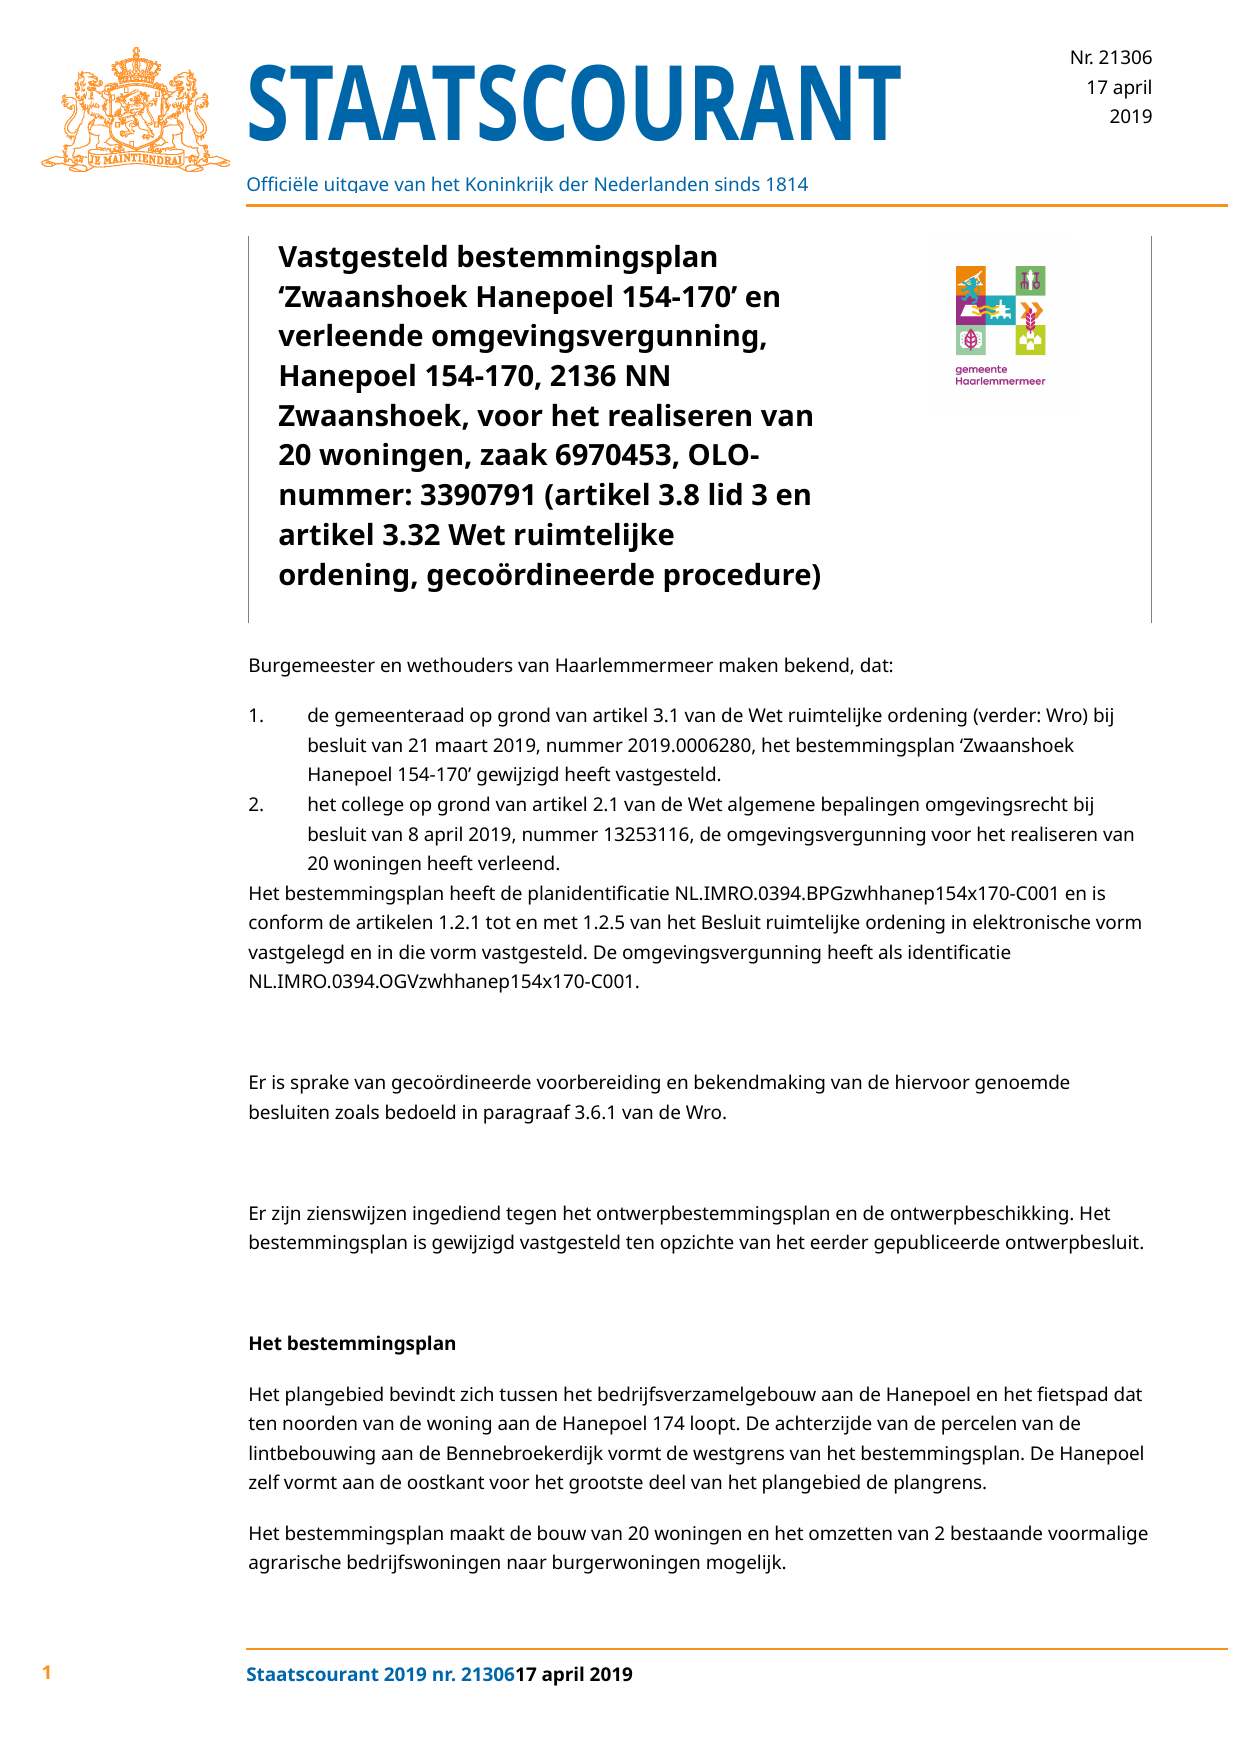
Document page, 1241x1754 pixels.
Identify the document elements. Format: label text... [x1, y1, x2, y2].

text Burgemeester en wethouders van Haarlemmermeer maken bekend, dat: [248, 652, 1152, 678]
table_header [850, 414, 1151, 623]
list het college op grond van artikel 2.1 van de Wet algemene bepalingen omgevingsrecht bij besluit van 8 april 2019, nummer 13253116, de omgevingsvergunning voor het realiseren van 20 woningen heeft verleend. [248, 791, 1152, 876]
text Het bestemmingsplan maakt de bouw van 20 woningen en het omzetten van 2 bestaande voormalige agrarische bedrijfswoningen naar burgerwoningen mogelijk. [248, 1520, 1152, 1575]
text Het bestemmingsplan heeft de planidentificatie NL.IMRO.0394.BPGzwhhanep154x170-C001 en is conform de artikelen 1.2.1 tot en met 1.2.5 van het Besluit ruimtelijke ordening in elektronische vorm vastgelegd en in die vorm vastgesteld. De omgevingsvergunning heeft als identificatie NL.IMRO.0394.OGVzwhhanep154x170-C001. [248, 880, 1152, 994]
picture [926, 236, 1075, 414]
text Er zijn zienswijzen ingediend tegen het ontwerpbestemmingsplan en de ontwerpbeschikking. Het bestemmingsplan is gewijzigd vastgesteld ten opzichte van het eerder gepubliceerde ontwerpbesluit. [248, 1200, 1152, 1255]
table_header [1075, 236, 1151, 413]
table_header [850, 236, 926, 413]
table_header Vastgesteld bestemmingsplan ‘Zwaanshoek Hanepoel 154-170’ en verleende omgevingsvergunning, Hanepoel 154-170, 2136 NN Zwaanshoek, voor het realiseren van 20 woningen, zaak 6970453, OLO-nummer: 3390791 (artikel 3.8 lid 3 en artikel 3.32 Wet ruimtelijke ordening, gecoördineerde procedure) [249, 236, 850, 623]
text Er is sprake van gecoördineerde voorbereiding en bekendmaking van de hiervoor genoemde besluiten zoals bedoeld in paragraaf 3.6.1 van de Wro. [248, 1069, 1152, 1125]
list de gemeenteraad op grond van artikel 3.1 van de Wet ruimtelijke ordening (verder: Wro) bij besluit van 21 maart 2019, nummer 2019.0006280, het bestemmingsplan ‘Zwaanshoek Hanepoel 154-170’ gewijzigd heeft vastgesteld. [248, 702, 1152, 787]
text Het bestemmingsplan [248, 1330, 1152, 1356]
text Het plangebied bevindt zich tussen het bedrijfsverzamelgebouw aan de Hanepoel en het fietspad dat ten noorden van de woning aan de Hanepoel 174 loopt. De achterzijde van de percelen van de lintbebouwing aan de Bennebroekerdijk vormt de westgrens van het bestemmingsplan. De Hanepoel zelf vormt aan de oostkant voor het grootste deel van het plangebied de plangrens. [248, 1381, 1152, 1495]
picture [41, 47, 231, 172]
